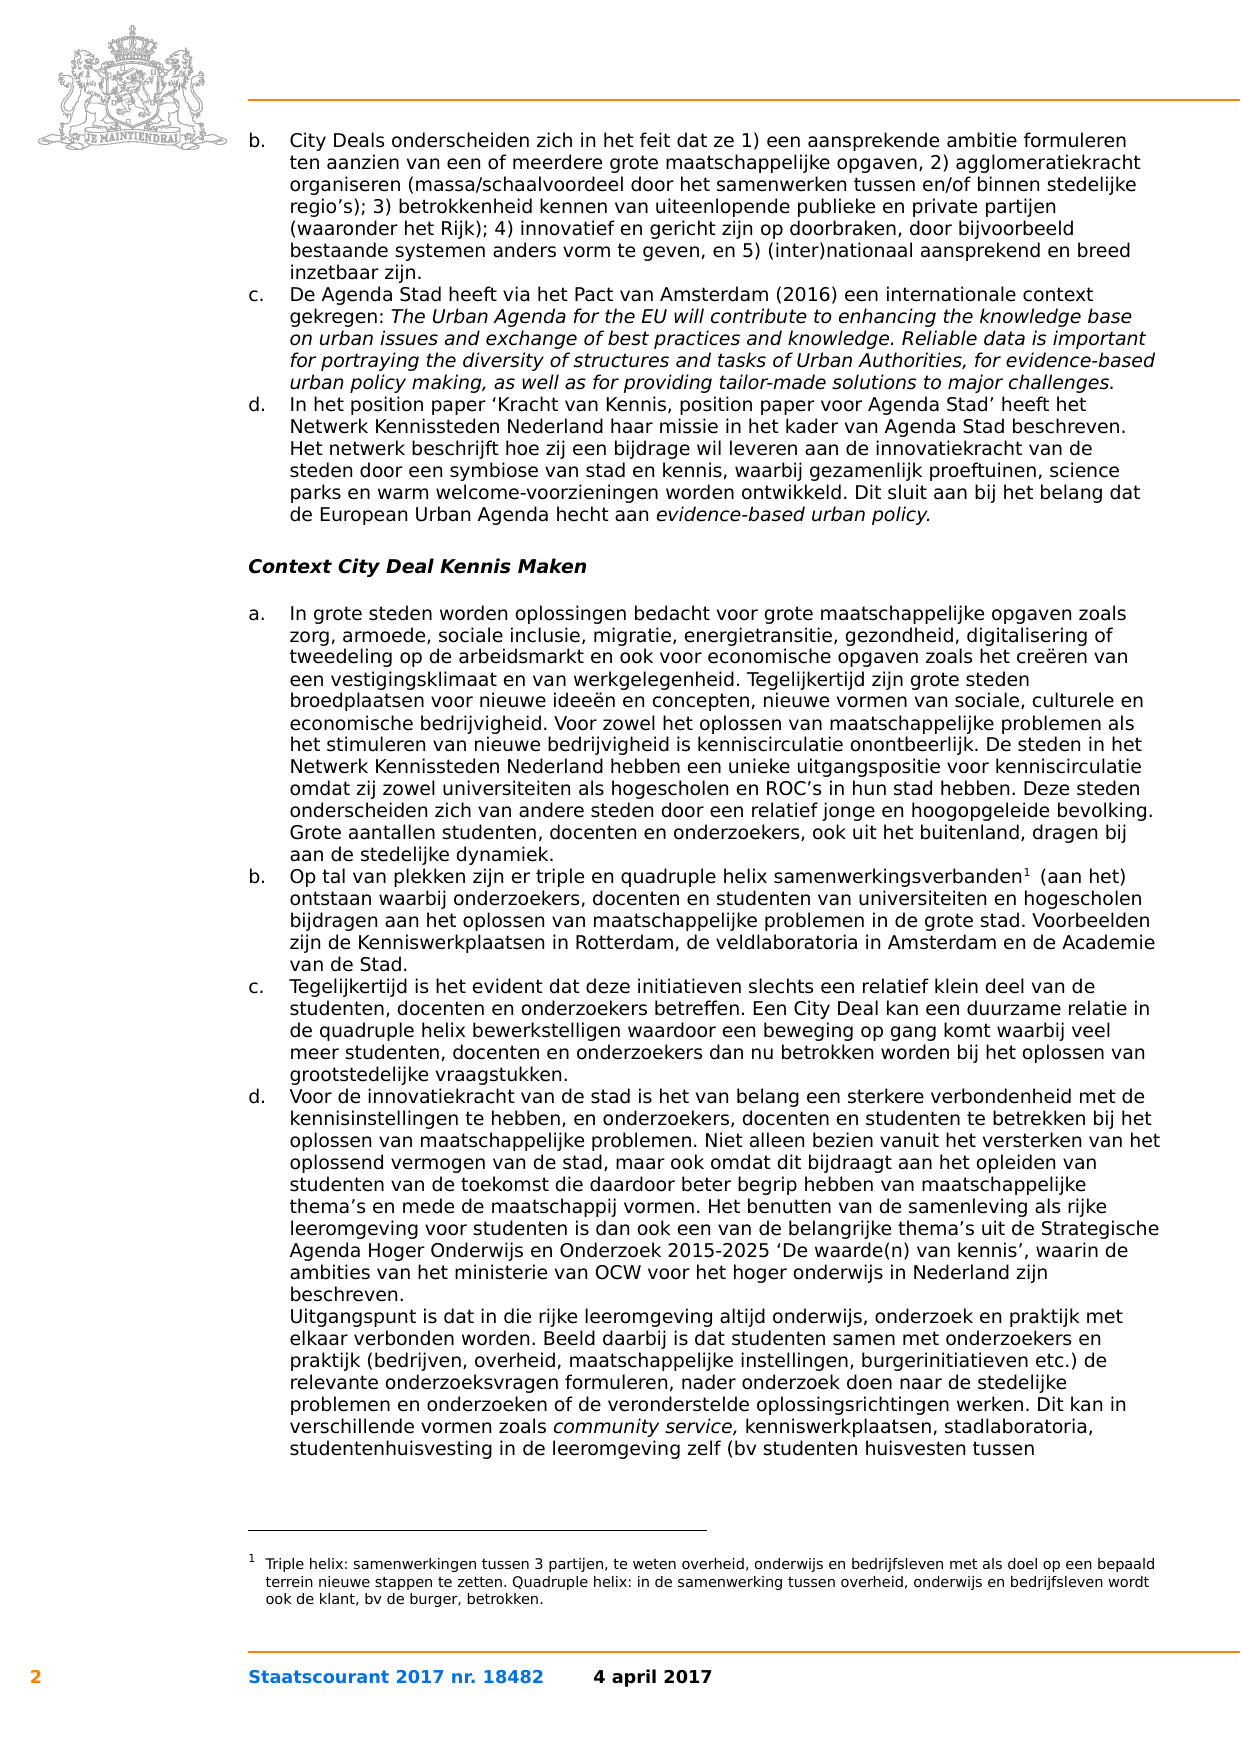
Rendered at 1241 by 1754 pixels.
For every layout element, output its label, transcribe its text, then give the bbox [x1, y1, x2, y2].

text b. Op tal van plekken zijn er triple en quadruple helix samenwerkingsverbanden (aan het) ontstaan waarbij onderzoekers, docenten en studenten van universiteiten en hogescholen bijdragen aan het oplossen van maatschappelijke problemen in de grote stad. Voorbeelden zijn de Kenniswerkplaatsen in Rotterdam, de veldlaboratoria in Amsterdam en de Academie van de Stad. [248, 866, 1163, 976]
text a. In grote steden worden oplossingen bedacht voor grote maatschappelijke opgaven zoals zorg, armoede, sociale inclusie, migratie, energietransitie, gezondheid, digitalisering of tweedeling op de arbeidsmarkt en ook voor economische opgaven zoals het creëren van een vestigingsklimaat en van werkgelegenheid. Tegelijkertijd zijn grote steden broedplaatsen voor nieuwe ideeën en concepten, nieuwe vormen van sociale, culturele en economische bedrijvigheid. Voor zowel het oplossen van maatschappelijke problemen als het stimuleren van nieuwe bedrijvigheid is kenniscirculatie onontbeerlijk. De steden in het Netwerk Kennissteden Nederland hebben een unieke uitgangspositie voor kenniscirculatie omdat zij zowel universiteiten als hogescholen en ROC’s in hun stad hebben. Deze steden onderscheiden zich van andere steden door een relatief jonge en hoogopgeleide bevolking. Grote aantallen studenten, docenten en onderzoekers, ook uit het buitenland, dragen bij aan de stedelijke dynamiek. [248, 602, 1163, 866]
text Uitgangspunt is dat in die rijke leeromgeving altijd onderwijs, onderzoek en praktijk met elkaar verbonden worden. Beeld daarbij is dat studenten samen met onderzoekers en praktijk (bedrijven, overheid, maatschappelijke instellingen, burgerinitiatieven etc.) de relevante onderzoeksvragen formuleren, nader onderzoek doen naar de stedelijke problemen en onderzoeken of de veronderstelde oplossingsrichtingen werken. Dit kan in verschillende vormen zoals community service, kenniswerkplaatsen, stadlaboratoria, studentenhuisvesting in de leeromgeving zelf (bv studenten huisvesten tussen [289, 1306, 1163, 1460]
text c. De Agenda Stad heeft via het Pact van Amsterdam (2016) een internationale context gekregen: The Urban Agenda for the EU will contribute to enhancing the knowledge base on urban issues and exchange of best practices and knowledge. Reliable data is important for portraying the diversity of structures and tasks of Urban Authorities, for evidence-based urban policy making, as well as for providing tailor-made solutions to major challenges. [248, 284, 1163, 394]
subtitle Context City Deal Kennis Maken [248, 556, 1163, 577]
text d. In het position paper ‘Kracht van Kennis, position paper voor Agenda Stad’ heeft het Netwerk Kennissteden Nederland haar missie in het kader van Agenda Stad beschreven. Het netwerk beschrijft hoe zij een bijdrage wil leveren aan de innovatiekracht van de steden door een symbiose van stad en kennis, waarbij gezamenlijk proeftuinen, science parks en warm welcome-voorzieningen worden ontwikkeld. Dit sluit aan bij het belang dat de European Urban Agenda hecht aan evidence-based urban policy. [248, 394, 1163, 526]
text b. City Deals onderscheiden zich in het feit dat ze 1) een aansprekende ambitie formuleren ten aanzien van een of meerdere grote maatschappelijke opgaven, 2) agglomeratiekracht organiseren (massa/schaalvoordeel door het samenwerken tussen en/of binnen stedelijke regio’s); 3) betrokkenheid kennen van uiteenlopende publieke en private partijen (waaronder het Rijk); 4) innovatief en gericht zijn op doorbraken, door bijvoorbeeld bestaande systemen anders vorm te geven, en 5) (inter)nationaal aansprekend en breed inzetbaar zijn. [248, 130, 1163, 284]
picture [38, 25, 227, 150]
text c. Tegelijkertijd is het evident dat deze initiatieven slechts een relatief klein deel van de studenten, docenten en onderzoekers betreffen. Een City Deal kan een duurzame relatie in de quadruple helix bewerkstelligen waardoor een beweging op gang komt waarbij veel meer studenten, docenten en onderzoekers dan nu betrokken worden bij het oplossen van grootstedelijke vraagstukken. [248, 976, 1163, 1086]
text d. Voor de innovatiekracht van de stad is het van belang een sterkere verbondenheid met de kennisinstellingen te hebben, en onderzoekers, docenten en studenten te betrekken bij het oplossen van maatschappelijke problemen. Niet alleen bezien vanuit het versterken van het oplossend vermogen van de stad, maar ook omdat dit bijdraagt aan het opleiden van studenten van de toekomst die daardoor beter begrip hebben van maatschappelijke thema’s en mede de maatschappij vormen. Het benutten van de samenleving als rijke leeromgeving voor studenten is dan ook een van de belangrijke thema’s uit de Strategische Agenda Hoger Onderwijs en Onderzoek 2015-2025 ‘De waarde(n) van kennis’, waarin de ambities van het ministerie van OCW voor het hoger onderwijs in Nederland zijn beschreven. [248, 1086, 1163, 1306]
text Triple helix: samenwerkingen tussen 3 partijen, te weten overheid, onderwijs en bedrijfsleven met als doel op een bepaald terrein nieuwe stappen te zetten. Quadruple helix: in de samenwerking tussen overheid, onderwijs en bedrijfsleven wordt ook de klant, bv de burger, betrokken. [248, 1552, 1163, 1608]
